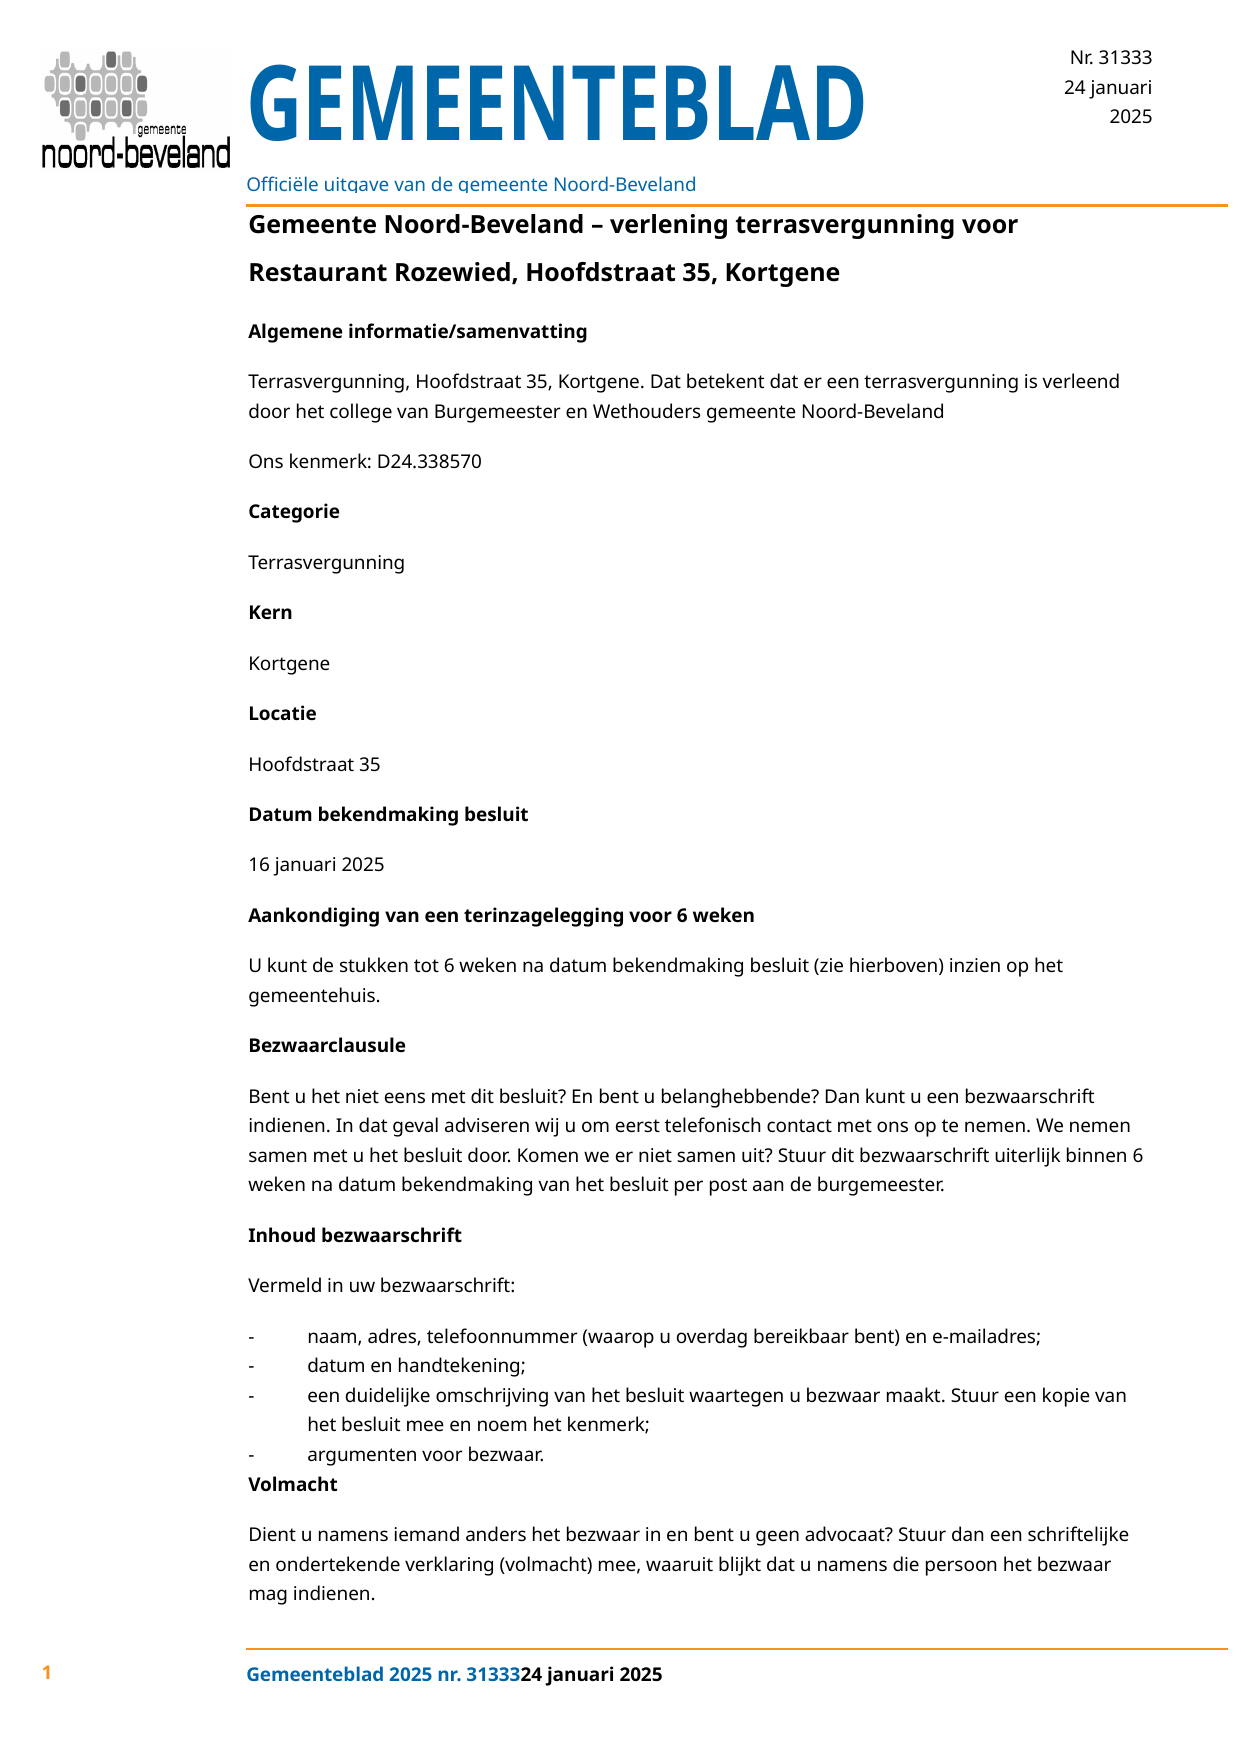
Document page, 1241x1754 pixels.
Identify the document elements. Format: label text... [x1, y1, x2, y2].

text Datum bekendmaking besluit [248, 801, 1152, 827]
text Algemene informatie/samenvatting [248, 318, 1152, 344]
text Locatie [248, 700, 1152, 726]
text Ons kenmerk: D24.338570 [248, 448, 1152, 474]
text Volmacht [248, 1471, 1152, 1497]
text U kunt de stukken tot 6 weken na datum bekendmaking besluit (zie hierboven) inzien op het gemeentehuis. [248, 952, 1152, 1008]
text Kortgene [248, 650, 1152, 676]
text Bezwaarclausule [248, 1032, 1152, 1058]
text Aankondiging van een terinzagelegging voor 6 weken [248, 902, 1152, 928]
picture [41, 47, 231, 172]
text Dient u namens iemand anders het bezwaar in en bent u geen advocaat? Stuur dan een schriftelijke en ondertekende verklaring (volmacht) mee, waaruit blijkt dat u namens die persoon het bezwaar mag indienen. [248, 1521, 1152, 1606]
text Inhoud bezwaarschrift [248, 1222, 1152, 1248]
text Hoofdstraat 35 [248, 751, 1152, 777]
text Vermeld in uw bezwaarschrift: [248, 1272, 1152, 1298]
list een duidelijke omschrijving van het besluit waartegen u bezwaar maakt. Stuur een kopie van het besluit mee en noem het kenmerk; [248, 1382, 1152, 1437]
text Kern [248, 599, 1152, 625]
text Gemeente Noord-Beveland – verlening terrasvergunning voor Restaurant Rozewied, Hoofdstraat 35, Kortgene [248, 207, 1152, 288]
text Bent u het niet eens met dit besluit? En bent u belanghebbende? Dan kunt u een bezwaarschrift indienen. In dat geval adviseren wij u om eerst telefonisch contact met ons op te nemen. We nemen samen met u het besluit door. Komen we er niet samen uit? Stuur dit bezwaarschrift uiterlijk binnen 6 weken na datum bekendmaking van het besluit per post aan de burgemeester. [248, 1083, 1152, 1197]
text 16 januari 2025 [248, 852, 1152, 877]
list naam, adres, telefoonnummer (waarop u overdag bereikbaar bent) en e-mailadres; [248, 1323, 1152, 1349]
list datum en handtekening; [248, 1352, 1152, 1378]
text Terrasvergunning [248, 549, 1152, 575]
list argumenten voor bezwaar. [248, 1441, 1152, 1467]
text Terrasvergunning, Hoofdstraat 35, Kortgene. Dat betekent dat er een terrasvergunning is verleend door het college van Burgemeester en Wethouders gemeente Noord-Beveland [248, 368, 1152, 424]
text Categorie [248, 499, 1152, 524]
